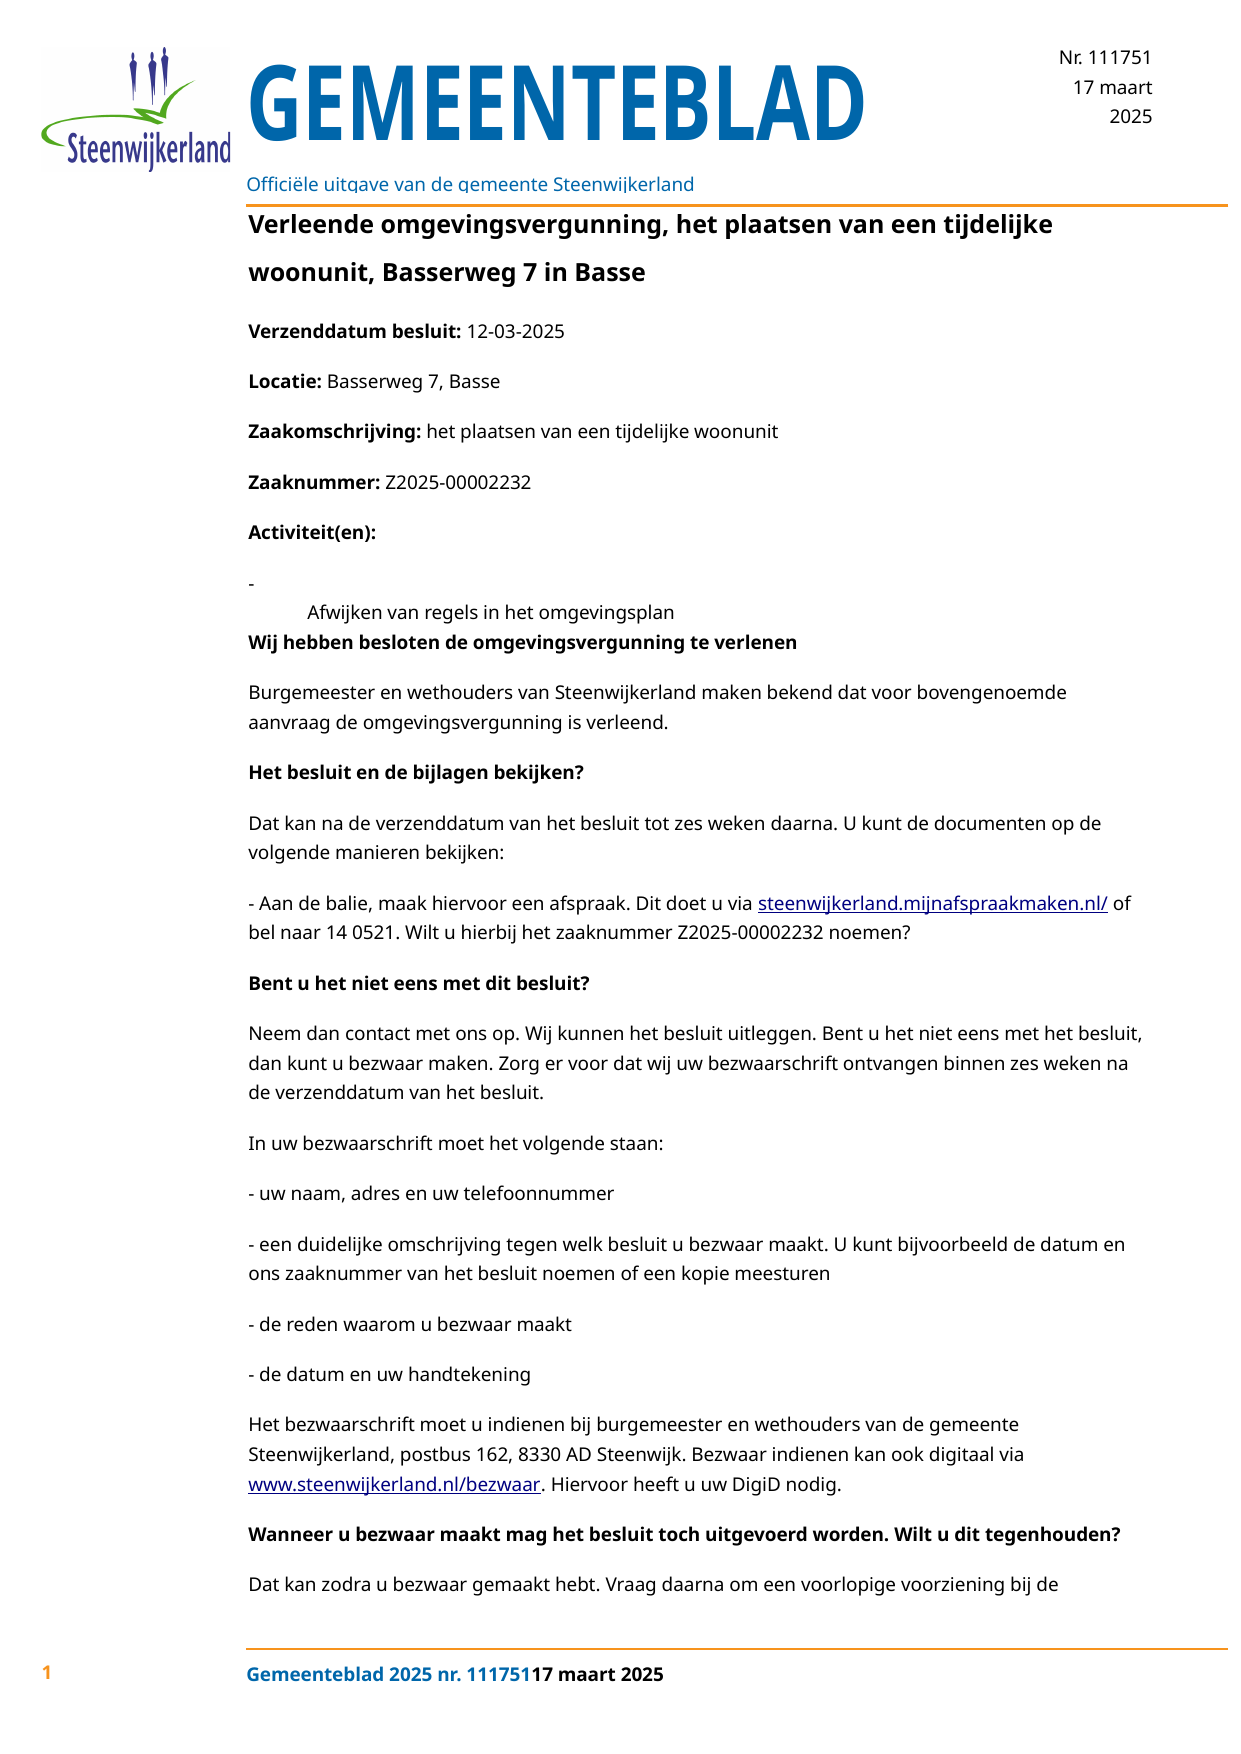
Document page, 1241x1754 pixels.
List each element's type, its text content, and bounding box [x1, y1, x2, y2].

text Burgemeester en wethouders van Steenwijkerland maken bekend dat voor bovengenoemde aanvraag de omgevingsvergunning is verleend. [248, 679, 1152, 735]
picture [41, 47, 231, 172]
text - de datum en uw handtekening [248, 1361, 1152, 1387]
text - uw naam, adres en uw telefoonnummer [248, 1180, 1152, 1206]
text Dat kan na de verzenddatum van het besluit tot zes weken daarna. U kunt de documenten op de volgende manieren bekijken: [248, 810, 1152, 865]
text - een duidelijke omschrijving tegen welk besluit u bezwaar maakt. U kunt bijvoorbeeld de datum en ons zaaknummer van het besluit noemen of een kopie meesturen [248, 1231, 1152, 1286]
text Zaaknummer: Z2025-00002232 [248, 469, 1152, 495]
text Verleende omgevingsvergunning, het plaatsen van een tijdelijke woonunit, Basserweg 7 in Basse [248, 207, 1152, 288]
text Het bezwaarschrift moet u indienen bij burgemeester en wethouders van de gemeente Steenwijkerland, postbus 162, 8330 AD Steenwijk. Bezwaar indienen kan ook digitaal via www.steenwijkerland.nl/bezwaar. Hiervoor heeft u uw DigiD nodig. [248, 1412, 1152, 1497]
text Zaakomschrijving: het plaatsen van een tijdelijke woonunit [248, 419, 1152, 444]
text Neem dan contact met ons op. Wij kunnen het besluit uitleggen. Bent u het niet eens met het besluit, dan kunt u bezwaar maken. Zorg er voor dat wij uw bezwaarschrift ontvangen binnen zes weken na de verzenddatum van het besluit. [248, 1020, 1152, 1105]
text Locatie: Basserweg 7, Basse [248, 368, 1152, 394]
text - de reden waarom u bezwaar maakt [248, 1311, 1152, 1337]
text Wanneer u bezwaar maakt mag het besluit toch uitgevoerd worden. Wilt u dit tegenhouden? [248, 1521, 1152, 1547]
text Activiteit(en): [248, 519, 1152, 545]
text Verzenddatum besluit: 12-03-2025 [248, 318, 1152, 344]
text Wij hebben besloten de omgevingsvergunning te verlenen [248, 629, 1152, 655]
text In uw bezwaarschrift moet het volgende staan: [248, 1130, 1152, 1156]
text - Aan de balie, maak hiervoor een afspraak. Dit doet u via steenwijkerland.mijnafspraakmaken.nl/ of bel naar 14 0521. Wilt u hierbij het zaaknummer Z2025-00002232 noemen? [248, 890, 1152, 945]
text Het besluit en de bijlagen bekijken? [248, 759, 1152, 785]
text Dat kan zodra u bezwaar gemaakt hebt. Vraag daarna om een voorlopige voorziening bij de [248, 1572, 1152, 1597]
list Afwijken van regels in het omgevingsplan [248, 599, 1152, 625]
text Bent u het niet eens met dit besluit? [248, 970, 1152, 996]
